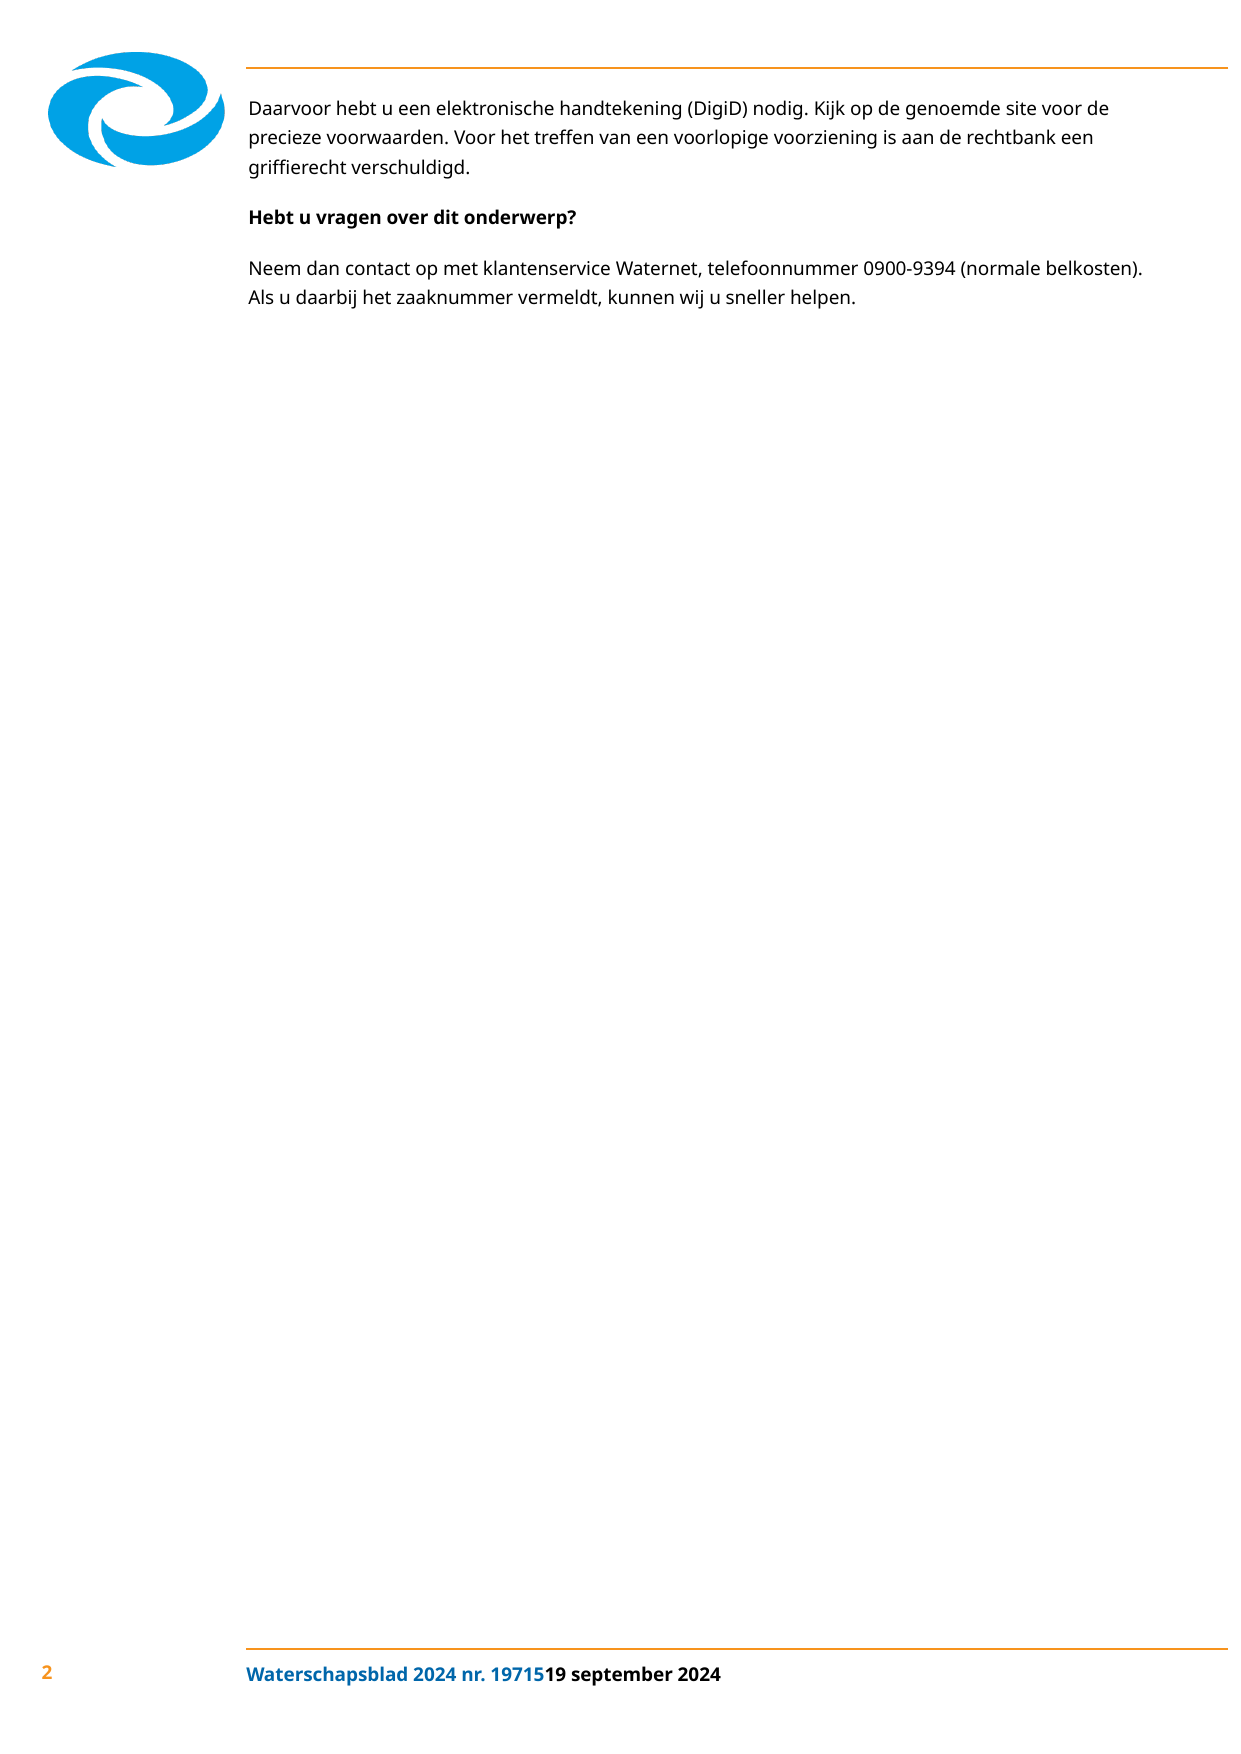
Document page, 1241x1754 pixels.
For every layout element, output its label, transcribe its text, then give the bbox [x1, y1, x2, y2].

text Neem dan contact op met klantenservice Waternet, telefoonnummer 0900-9394 (normale belkosten). Als u daarbij het zaaknummer vermeldt, kunnen wij u sneller helpen. [248, 255, 1152, 310]
text Hebt u vragen over dit onderwerp? [248, 204, 1152, 230]
text Daarvoor hebt u een elektronische handtekening (DigiD) nodig. Kijk op de genoemde site voor de precieze voorwaarden. Voor het treffen van een voorlopige voorziening is aan de rechtbank een griffierecht verschuldigd. [248, 95, 1152, 180]
picture [41, 47, 231, 172]
